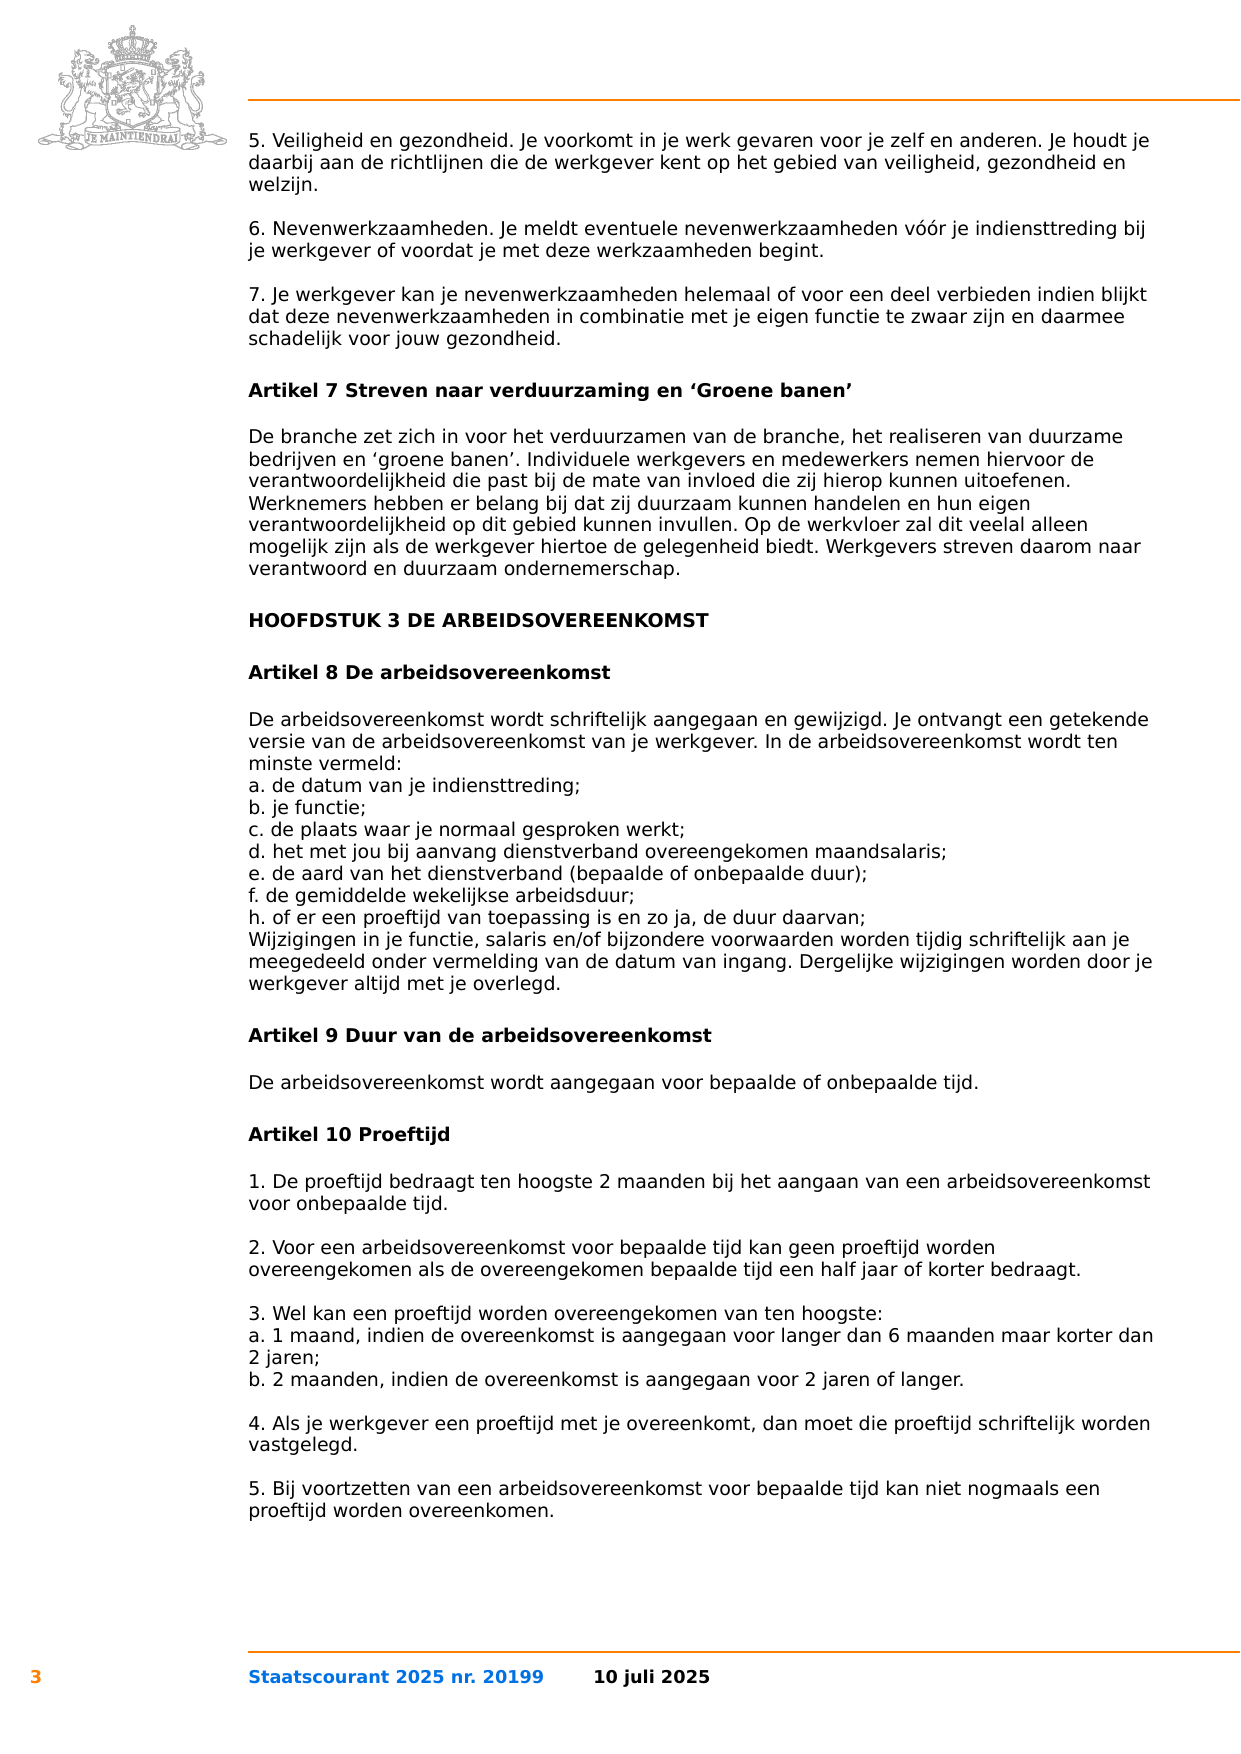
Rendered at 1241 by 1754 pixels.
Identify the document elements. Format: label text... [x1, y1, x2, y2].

text 4. Als je werkgever een proeftijd met je overeenkomt, dan moet die proeftijd schriftelijk worden vastgelegd. [248, 1412, 1163, 1456]
text b. je functie; [248, 797, 1163, 819]
text De branche zet zich in voor het verduurzamen van de branche, het realiseren van duurzame bedrijven en ‘groene banen’. Individuele werkgevers en medewerkers nemen hiervoor de verantwoordelijkheid die past bij de mate van invloed die zij hierop kunnen uitoefenen. [248, 426, 1163, 492]
text 1. De proeftijd bedraagt ten hoogste 2 maanden bij het aangaan van een arbeidsovereenkomst voor onbepaalde tijd. [248, 1171, 1163, 1215]
subtitle Artikel 10 Proeftijd [248, 1124, 1163, 1146]
text a. de datum van je indiensttreding; [248, 775, 1163, 797]
text De arbeidsovereenkomst wordt schriftelijk aangegaan en gewijzigd. Je ontvangt een getekende versie van de arbeidsovereenkomst van je werkgever. In de arbeidsovereenkomst wordt ten minste vermeld: [248, 709, 1163, 775]
subtitle Artikel 9 Duur van de arbeidsovereenkomst [248, 1025, 1163, 1047]
text De arbeidsovereenkomst wordt aangegaan voor bepaalde of onbepaalde tijd. [248, 1072, 1163, 1094]
text 5. Veiligheid en gezondheid. Je voorkomt in je werk gevaren voor je zelf en anderen. Je houdt je daarbij aan de richtlijnen die de werkgever kent op het gebied van veiligheid, gezondheid en welzijn. [248, 130, 1163, 196]
text h. of er een proeftijd van toepassing is en zo ja, de duur daarvan; [248, 907, 1163, 929]
picture [38, 25, 227, 150]
text 2. Voor een arbeidsovereenkomst voor bepaalde tijd kan geen proeftijd worden overeengekomen als de overeengekomen bepaalde tijd een half jaar of korter bedraagt. [248, 1237, 1163, 1281]
text d. het met jou bij aanvang dienstverband overeengekomen maandsalaris; [248, 841, 1163, 863]
text Werknemers hebben er belang bij dat zij duurzaam kunnen handelen en hun eigen verantwoordelijkheid op dit gebied kunnen invullen. Op de werkvloer zal dit veelal alleen mogelijk zijn als de werkgever hiertoe de gelegenheid biedt. Werkgevers streven daarom naar verantwoord en duurzaam ondernemerschap. [248, 492, 1163, 580]
text 6. Nevenwerkzaamheden. Je meldt eventuele nevenwerkzaamheden vóór je indiensttreding bij je werkgever of voordat je met deze werkzaamheden begint. [248, 218, 1163, 262]
subtitle Artikel 7 Streven naar verduurzaming en ‘Groene banen’ [248, 379, 1163, 401]
text 3. Wel kan een proeftijd worden overeengekomen van ten hoogste: [248, 1303, 1163, 1324]
text 7. Je werkgever kan je nevenwerkzaamheden helemaal of voor een deel verbieden indien blijkt dat deze nevenwerkzaamheden in combinatie met je eigen functie te zwaar zijn en daarmee schadelijk voor jouw gezondheid. [248, 283, 1163, 349]
text b. 2 maanden, indien de overeenkomst is aangegaan voor 2 jaren of langer. [248, 1368, 1163, 1391]
text a. 1 maand, indien de overeenkomst is aangegaan voor langer dan 6 maanden maar korter dan 2 jaren; [248, 1324, 1163, 1368]
text 5. Bij voortzetten van een arbeidsovereenkomst voor bepaalde tijd kan niet nogmaals een proeftijd worden overeenkomen. [248, 1478, 1163, 1522]
subtitle Artikel 8 De arbeidsovereenkomst [248, 662, 1163, 684]
text c. de plaats waar je normaal gesproken werkt; [248, 819, 1163, 841]
subtitle HOOFDSTUK 3 DE ARBEIDSOVEREENKOMST [248, 610, 1163, 632]
text f. de gemiddelde wekelijkse arbeidsduur; [248, 885, 1163, 907]
text e. de aard van het dienstverband (bepaalde of onbepaalde duur); [248, 863, 1163, 885]
text Wijzigingen in je functie, salaris en/of bijzondere voorwaarden worden tijdig schriftelijk aan je meegedeeld onder vermelding van de datum van ingang. Dergelijke wijzigingen worden door je werkgever altijd met je overlegd. [248, 929, 1163, 995]
